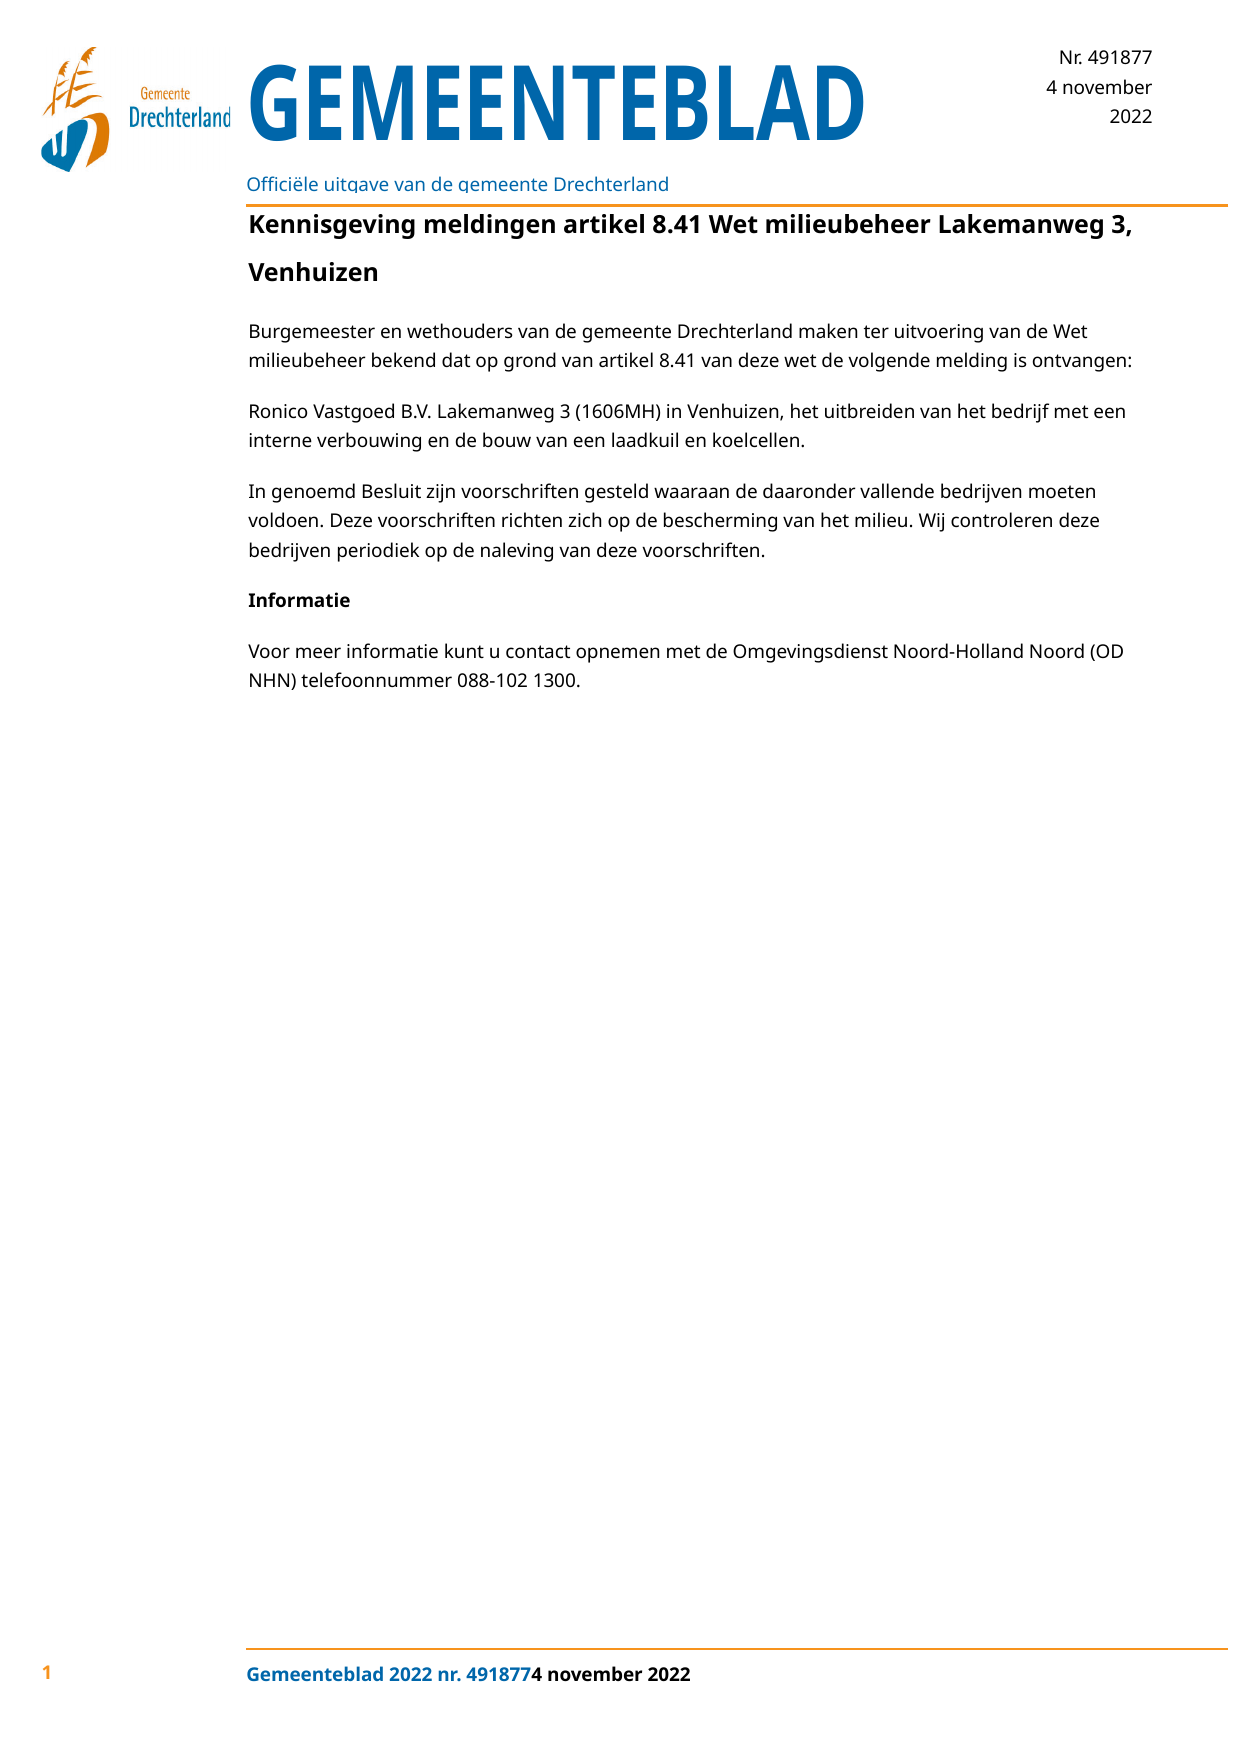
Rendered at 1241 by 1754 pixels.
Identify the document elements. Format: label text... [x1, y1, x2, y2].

text Kennisgeving meldingen artikel 8.41 Wet milieubeheer Lakemanweg 3, Venhuizen [248, 207, 1152, 288]
picture [41, 158, 64, 172]
text Informatie [248, 587, 1152, 613]
text Voor meer informatie kunt u contact opnemen met de Omgevingsdienst Noord-Holland Noord (OD NHN) telefoonnummer 088-102 1300. [248, 638, 1152, 693]
picture [226, 115, 231, 124]
text Ronico Vastgoed B.V. Lakemanweg 3 (1606MH) in Venhuizen, het uitbreiden van het bedrijf met een interne verbouwing en de bouw van een laadkuil en koelcellen. [248, 398, 1152, 453]
text Burgemeester en wethouders van de gemeente Drechterland maken ter uitvoering van de Wet milieubeheer bekend dat op grond van artikel 8.41 van deze wet de volgende melding is ontvangen: [248, 318, 1152, 373]
picture [41, 47, 231, 172]
text In genoemd Besluit zijn voorschriften gesteld waaraan de daaronder vallende bedrijven moeten voldoen. Deze voorschriften richten zich op de bescherming van het milieu. Wij controleren deze bedrijven periodiek op de naleving van deze voorschriften. [248, 478, 1152, 563]
